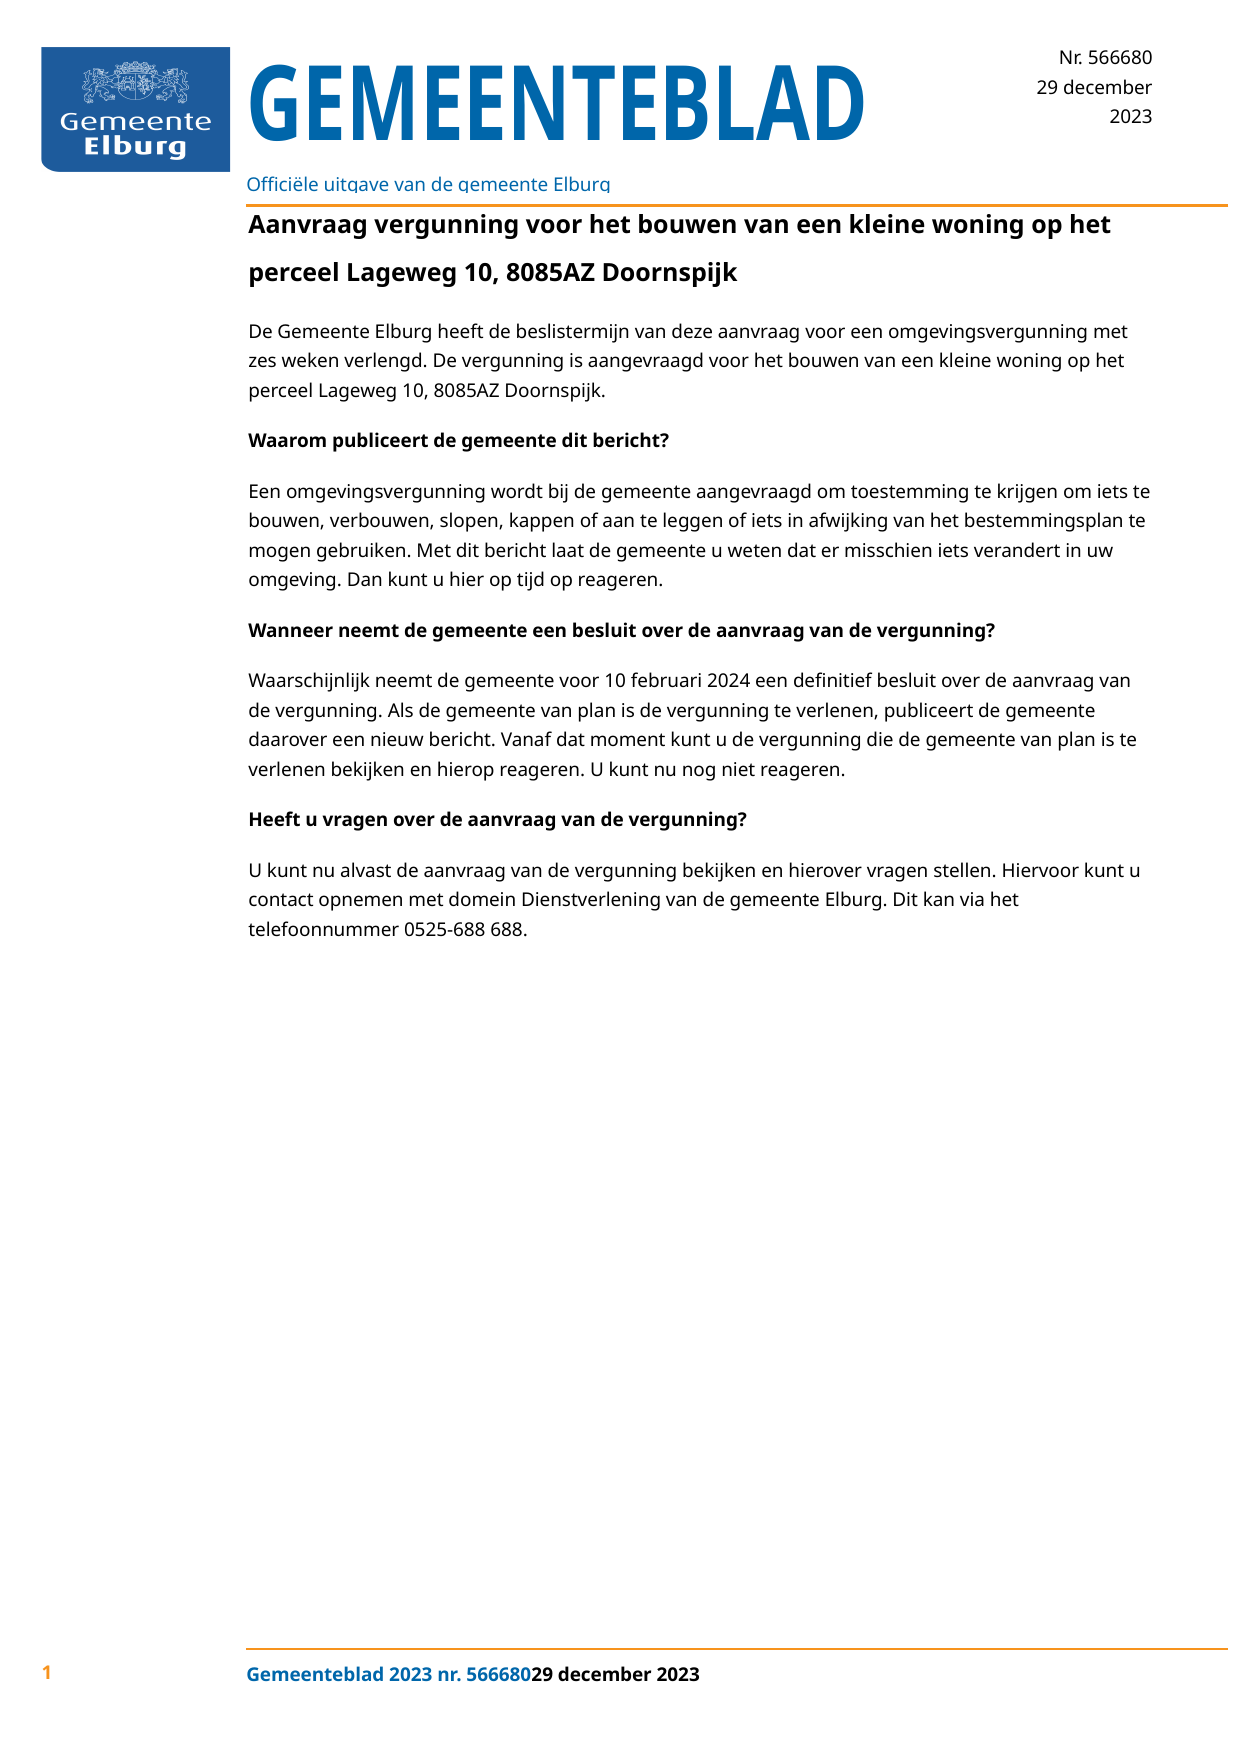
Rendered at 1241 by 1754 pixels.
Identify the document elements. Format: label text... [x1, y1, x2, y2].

text Waarschijnlijk neemt de gemeente voor 10 februari 2024 een definitief besluit over de aanvraag van de vergunning. Als de gemeente van plan is de vergunning te verlenen, publiceert de gemeente daarover een nieuw bericht. Vanaf dat moment kunt u de vergunning die de gemeente van plan is te verlenen bekijken en hierop reageren. U kunt nu nog niet reageren. [248, 667, 1152, 782]
text De Gemeente Elburg heeft de beslistermijn van deze aanvraag voor een omgevingsvergunning met zes weken verlengd. De vergunning is aangevraagd voor het bouwen van een kleine woning op het perceel Lageweg 10, 8085AZ Doornspijk. [248, 318, 1152, 403]
text U kunt nu alvast de aanvraag van de vergunning bekijken en hierover vragen stellen. Hiervoor kunt u contact opnemen met domein Dienstverlening van de gemeente Elburg. Dit kan via het telefoonnummer 0525-688 688. [248, 857, 1152, 942]
text Aanvraag vergunning voor het bouwen van een kleine woning op het perceel Lageweg 10, 8085AZ Doornspijk [248, 207, 1152, 288]
text Heeft u vragen over de aanvraag van de vergunning? [248, 807, 1152, 832]
text Een omgevingsvergunning wordt bij de gemeente aangevraagd om toestemming te krijgen om iets te bouwen, verbouwen, slopen, kappen of aan te leggen of iets in afwijking van het bestemmingsplan te mogen gebruiken. Met dit bericht laat de gemeente u weten dat er misschien iets verandert in uw omgeving. Dan kunt u hier op tijd op reageren. [248, 478, 1152, 592]
text Waarom publiceert de gemeente dit bericht? [248, 427, 1152, 453]
text Wanneer neemt de gemeente een besluit over de aanvraag van de vergunning? [248, 617, 1152, 643]
picture [41, 47, 231, 172]
